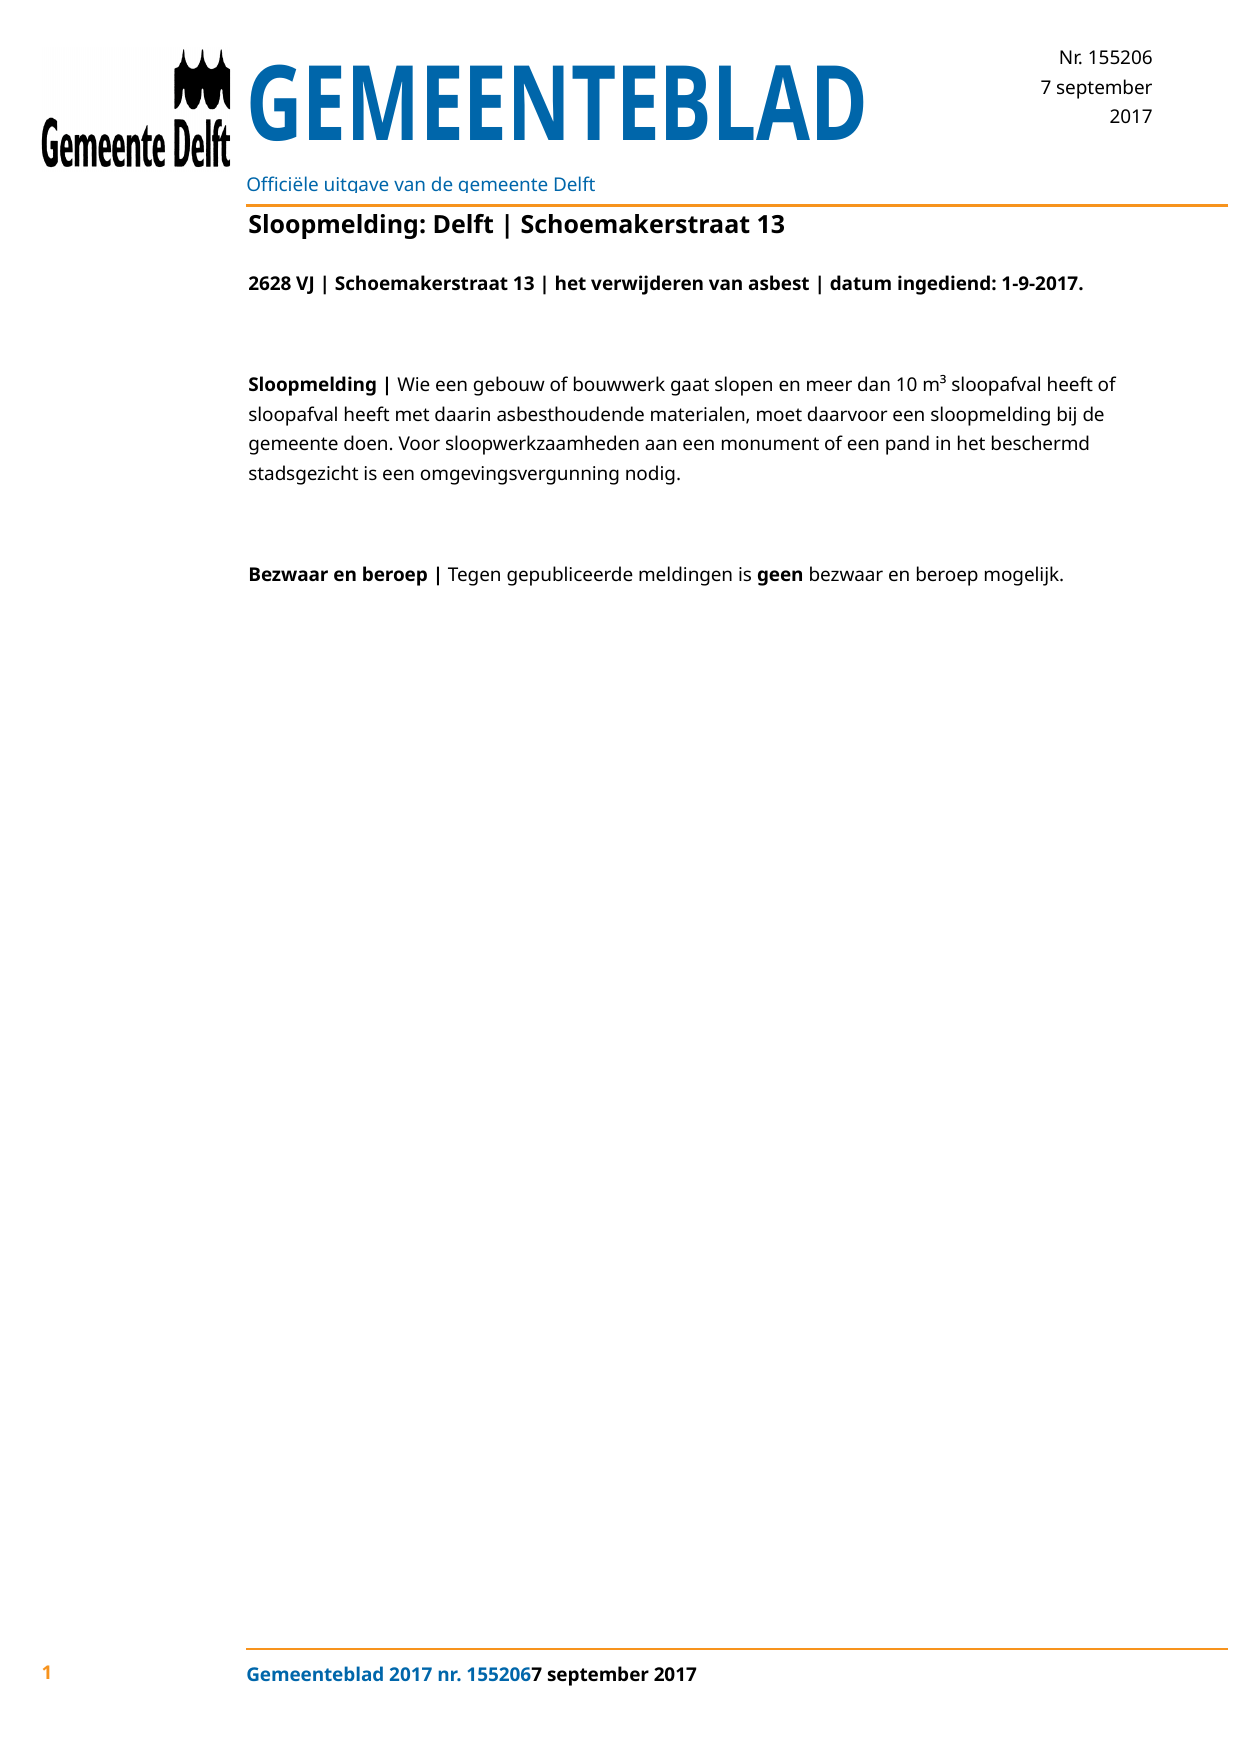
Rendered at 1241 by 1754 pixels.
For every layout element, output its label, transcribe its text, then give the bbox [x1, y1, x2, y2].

picture [41, 47, 231, 172]
text Sloopmelding: Delft | Schoemakerstraat 13 [248, 207, 1152, 241]
text Sloopmelding | Wie een gebouw of bouwwerk gaat slopen en meer dan 10 m³ sloopafval heeft of sloopafval heeft met daarin asbesthoudende materialen, moet daarvoor een sloopmelding bij de gemeente doen. Voor sloopwerkzaamheden aan een monument of een pand in het beschermd stadsgezicht is een omgevingsvergunning nodig. [248, 371, 1152, 486]
text 2628 VJ | Schoemakerstraat 13 | het verwijderen van asbest | datum ingediend: 1-9-2017. [248, 270, 1152, 296]
text Bezwaar en beroep | Tegen gepubliceerde meldingen is geen bezwaar en beroep mogelijk. [248, 561, 1152, 586]
